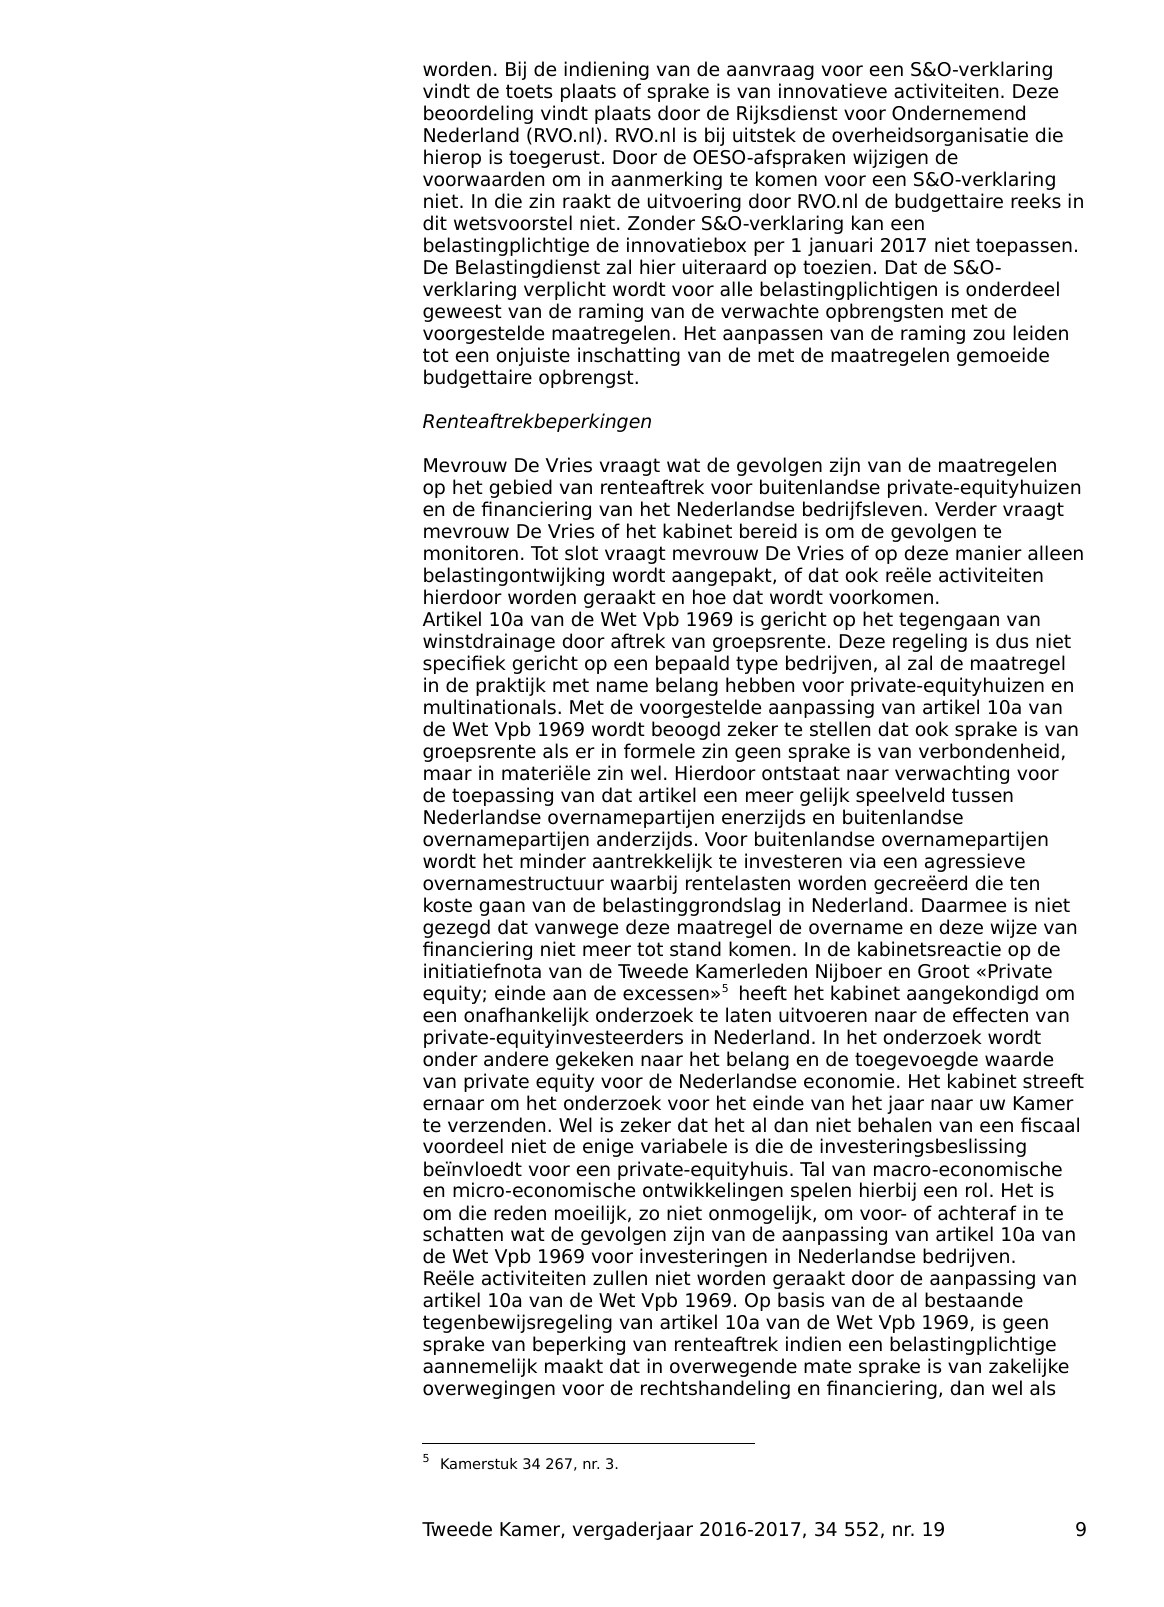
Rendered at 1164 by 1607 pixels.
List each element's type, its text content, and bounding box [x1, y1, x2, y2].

text Kamerstuk 34 267, nr. 3. [422, 1452, 1087, 1474]
text Reële activiteiten zullen niet worden geraakt door de aanpassing van artikel 10a van de Wet Vpb 1969. Op basis van de al bestaande tegenbewijsregeling van artikel 10a van de Wet Vpb 1969, is geen sprake van beperking van renteaftrek indien een belastingplichtige aannemelijk maakt dat in overwegende mate sprake is van zakelijke overwegingen voor de rechtshandeling en financiering, dan wel als [422, 1268, 1087, 1400]
text Mevrouw De Vries vraagt wat de gevolgen zijn van de maatregelen op het gebied van renteaftrek voor buitenlandse private-equityhuizen en de financiering van het Nederlandse bedrijfsleven. Verder vraagt mevrouw De Vries of het kabinet bereid is om de gevolgen te monitoren. Tot slot vraagt mevrouw De Vries of op deze manier alleen belastingontwijking wordt aangepakt, of dat ook reële activiteiten hierdoor worden geraakt en hoe dat wordt voorkomen. [422, 455, 1087, 609]
text Artikel 10a van de Wet Vpb 1969 is gericht op het tegengaan van winstdrainage door aftrek van groepsrente. Deze regeling is dus niet specifiek gericht op een bepaald type bedrijven, al zal de maatregel in de praktijk met name belang hebben voor private-equityhuizen en multinationals. Met de voorgestelde aanpassing van artikel 10a van de Wet Vpb 1969 wordt beoogd zeker te stellen dat ook sprake is van groepsrente als er in formele zin geen sprake is van verbondenheid, maar in materiële zin wel. Hierdoor ontstaat naar verwachting voor de toepassing van dat artikel een meer gelijk speelveld tussen Nederlandse overnamepartijen enerzijds en buitenlandse overnamepartijen anderzijds. Voor buitenlandse overnamepartijen wordt het minder aantrekkelijk te investeren via een agressieve overnamestructuur waarbij rentelasten worden gecreëerd die ten koste gaan van de belastinggrondslag in Nederland. Daarmee is niet gezegd dat vanwege deze maatregel de overname en deze wijze van financiering niet meer tot stand komen. In de kabinetsreactie op de initiatiefnota van de Tweede Kamerleden Nijboer en Groot «Private equity; einde aan de excessen» heeft het kabinet aangekondigd om een onafhankelijk onderzoek te laten uitvoeren naar de effecten van private-equityinvesteerders in Nederland. In het onderzoek wordt onder andere gekeken naar het belang en de toegevoegde waarde van private equity voor de Nederlandse economie. Het kabinet streeft ernaar om het onderzoek voor het einde van het jaar naar uw Kamer te verzenden. Wel is zeker dat het al dan niet behalen van een fiscaal voordeel niet de enige variabele is die de investeringsbeslissing beïnvloedt voor een private-equityhuis. Tal van macro-economische en micro-economische ontwikkelingen spelen hierbij een rol. Het is om die reden moeilijk, zo niet onmogelijk, om voor- of achteraf in te schatten wat de gevolgen zijn van de aanpassing van artikel 10a van de Wet Vpb 1969 voor investeringen in Nederlandse bedrijven. [422, 609, 1087, 1268]
text worden. Bij de indiening van de aanvraag voor een S&O-verklaring vindt de toets plaats of sprake is van innovatieve activiteiten. Deze beoordeling vindt plaats door de Rijksdienst voor Ondernemend Nederland (RVO.nl). RVO.nl is bij uitstek de overheidsorganisatie die hierop is toegerust. Door de OESO-afspraken wijzigen de voorwaarden om in aanmerking te komen voor een S&O-verklaring niet. In die zin raakt de uitvoering door RVO.nl de budgettaire reeks in dit wetsvoorstel niet. Zonder S&O-verklaring kan een belastingplichtige de innovatiebox per 1 januari 2017 niet toepassen. De Belastingdienst zal hier uiteraard op toezien. Dat de S&O-verklaring verplicht wordt voor alle belastingplichtigen is onderdeel geweest van de raming van de verwachte opbrengsten met de voorgestelde maatregelen. Het aanpassen van de raming zou leiden tot een onjuiste inschatting van de met de maatregelen gemoeide budgettaire opbrengst. [422, 59, 1087, 389]
subtitle Renteaftrekbeperkingen [422, 411, 1087, 433]
